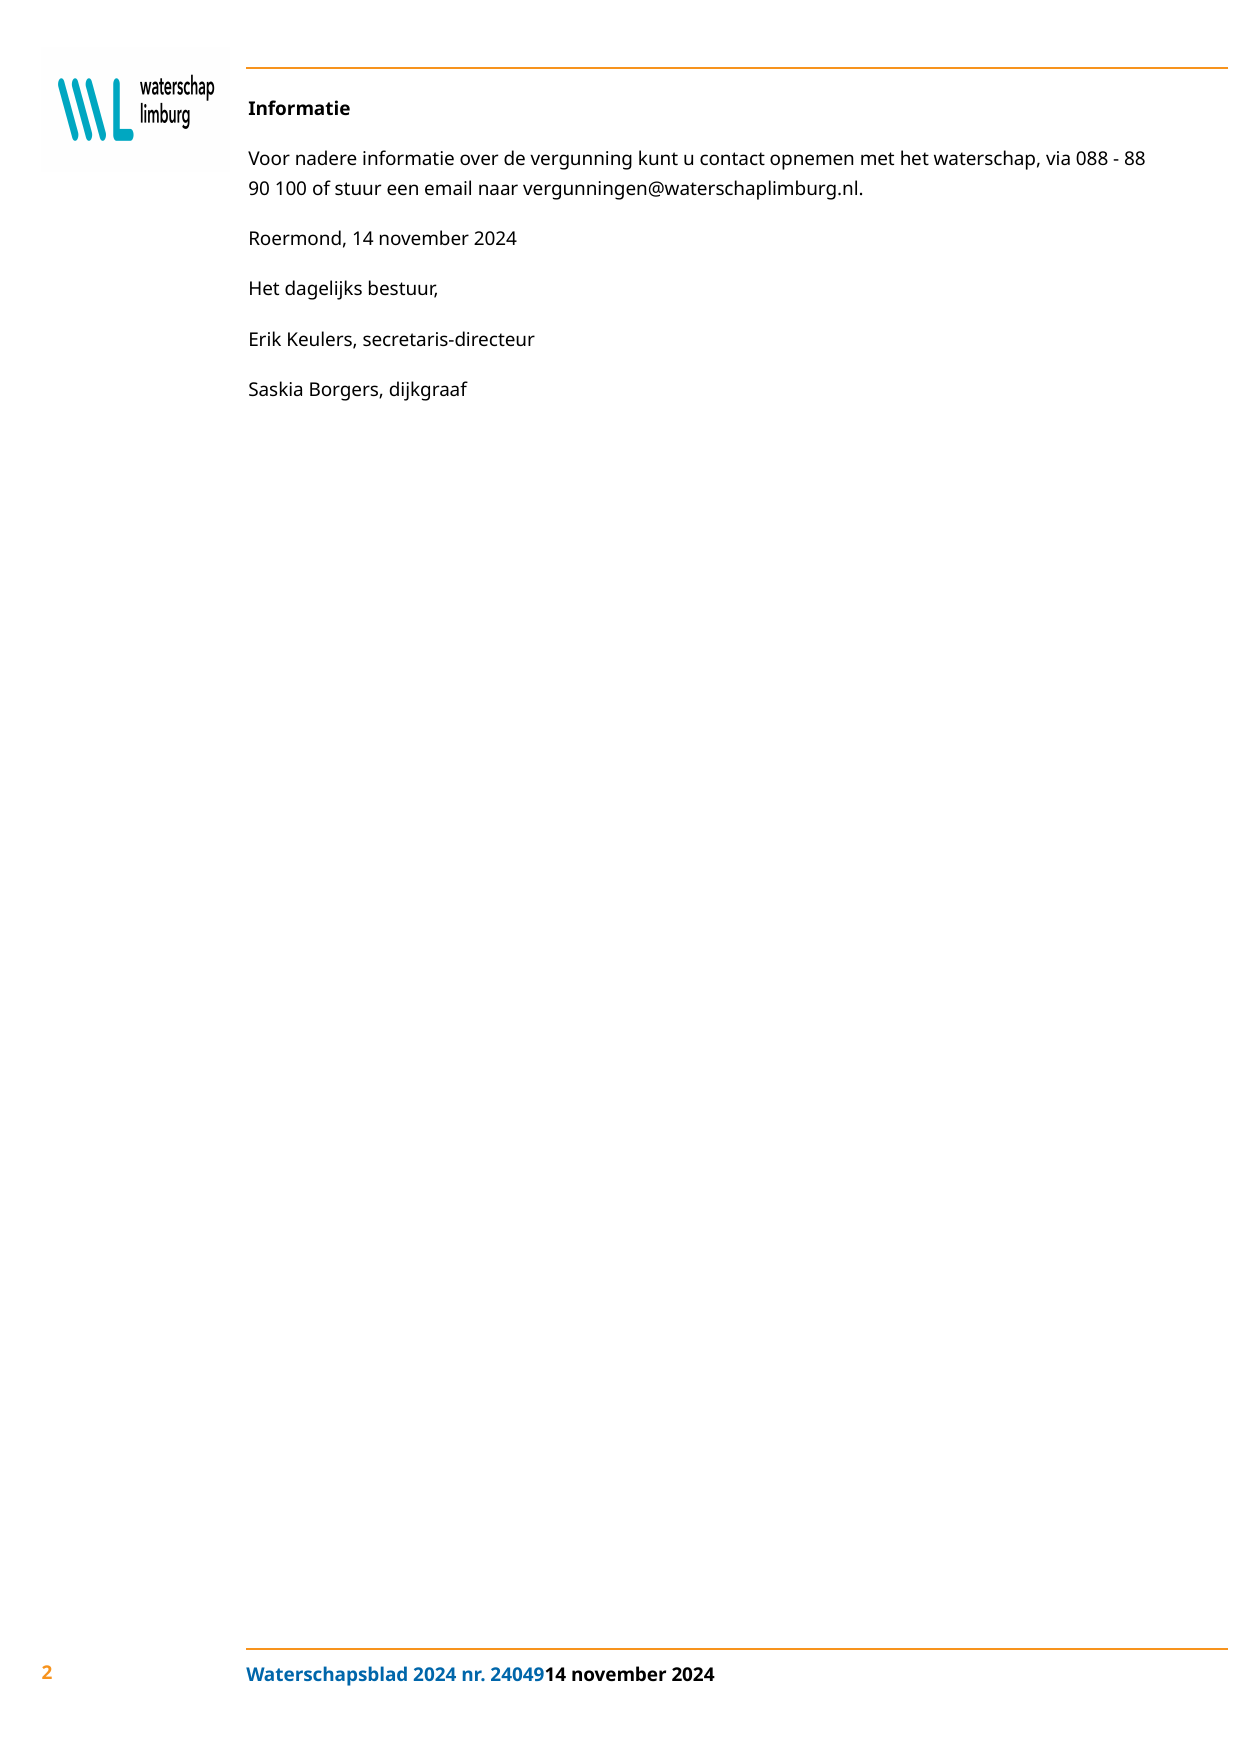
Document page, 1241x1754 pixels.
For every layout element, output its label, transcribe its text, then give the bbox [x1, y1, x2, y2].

text Informatie [248, 95, 1152, 121]
text Erik Keulers, secretaris-directeur [248, 326, 1152, 352]
text Saskia Borgers, dijkgraaf [248, 376, 1152, 402]
picture [41, 47, 231, 172]
text Roermond, 14 november 2024 [248, 225, 1152, 251]
text Voor nadere informatie over de vergunning kunt u contact opnemen met het waterschap, via 088 - 88 90 100 of stuur een email naar vergunningen@waterschaplimburg.nl. [248, 145, 1152, 201]
text Het dagelijks bestuur, [248, 276, 1152, 301]
